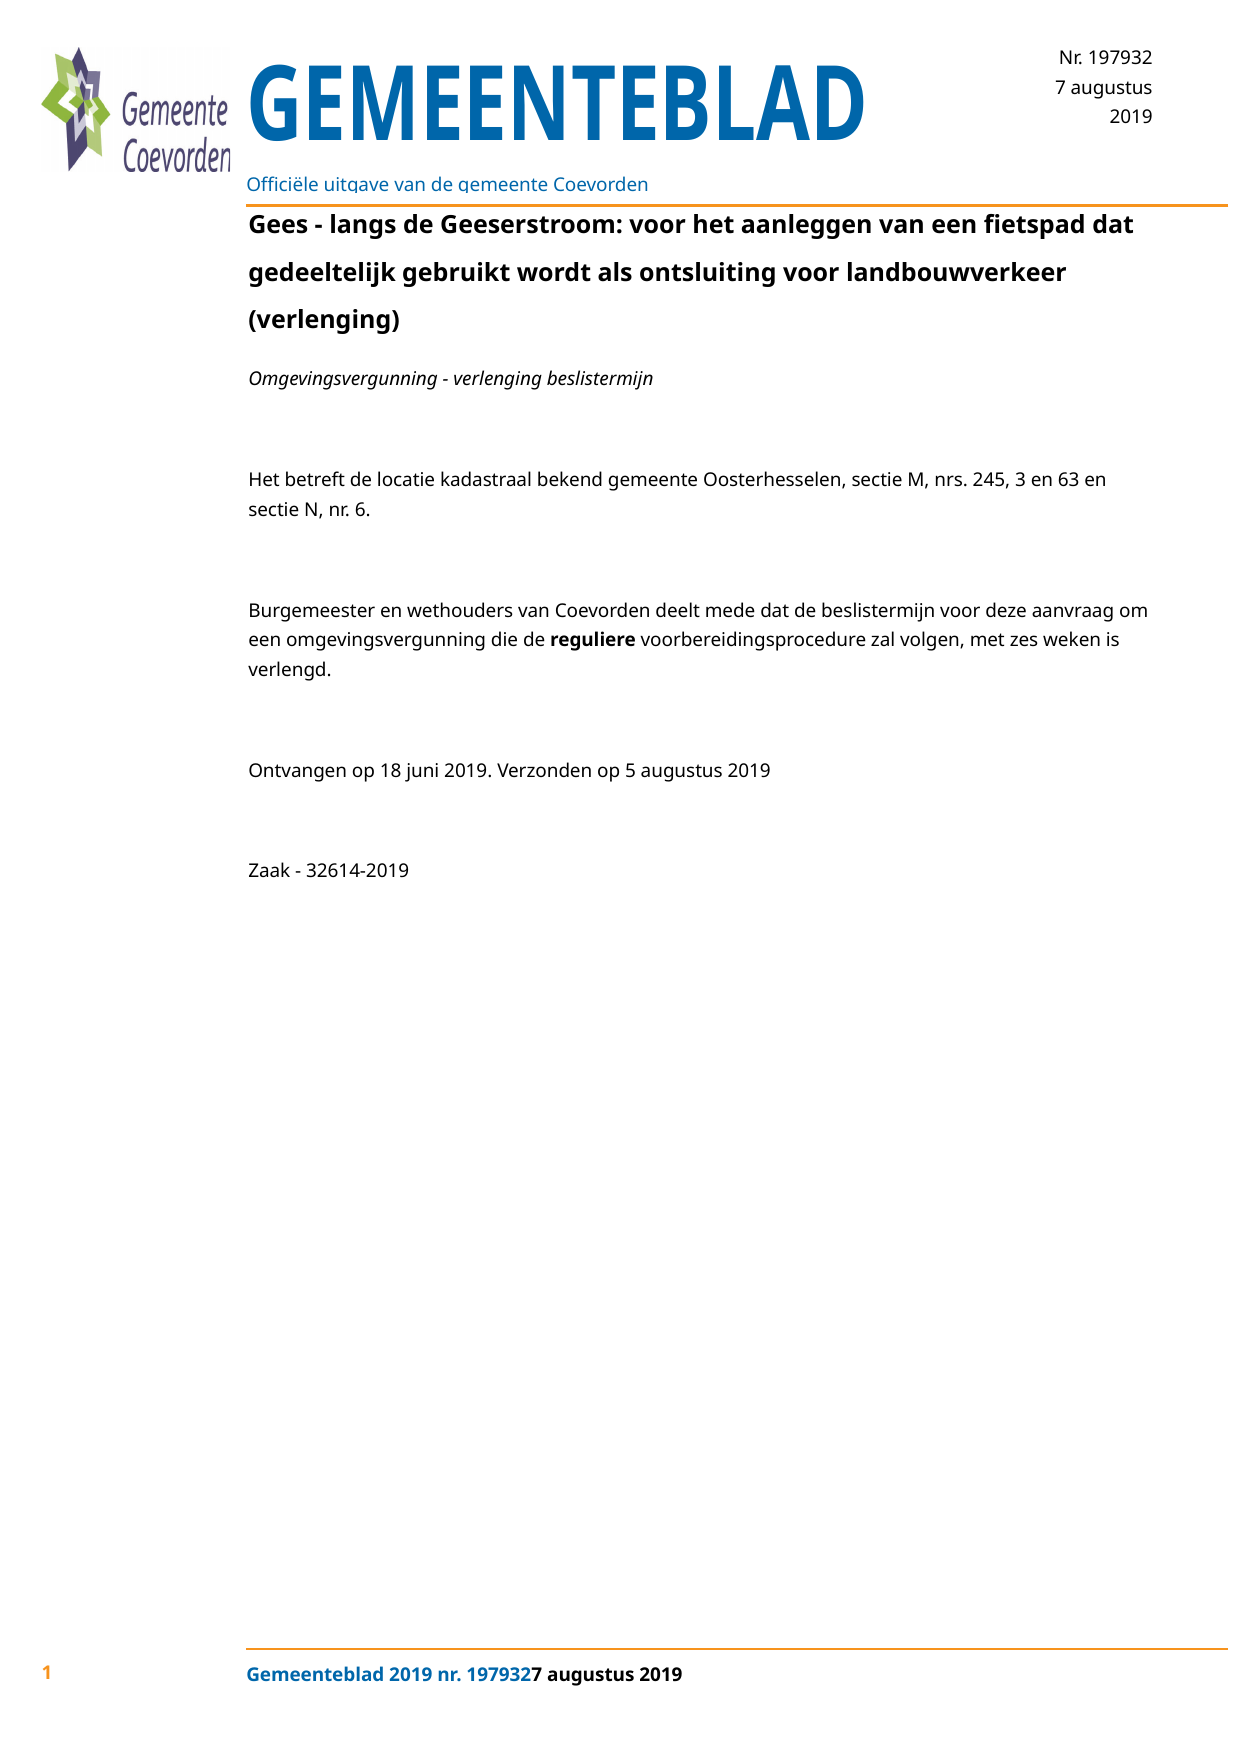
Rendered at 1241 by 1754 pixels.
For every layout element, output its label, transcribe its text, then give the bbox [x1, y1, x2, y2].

text Het betreft de locatie kadastraal bekend gemeente Oosterhesselen, sectie M, nrs. 245, 3 en 63 en sectie N, nr. 6. [248, 466, 1152, 522]
text Ontvangen op 18 juni 2019. Verzonden op 5 augustus 2019 [248, 757, 1152, 782]
text Gees - langs de Geeserstroom: voor het aanleggen van een fietspad dat gedeeltelijk gebruikt wordt als ontsluiting voor landbouwverkeer (verlenging) [248, 207, 1152, 336]
text Burgemeester en wethouders van Coevorden deelt mede dat de beslistermijn voor deze aanvraag om een omgevingsvergunning die de reguliere voorbereidingsprocedure zal volgen, met zes weken is verlengd. [248, 597, 1152, 682]
picture [41, 47, 231, 172]
text Zaak - 32614-2019 [248, 858, 1152, 883]
text Omgevingsvergunning - verlenging beslistermijn [248, 366, 1152, 391]
